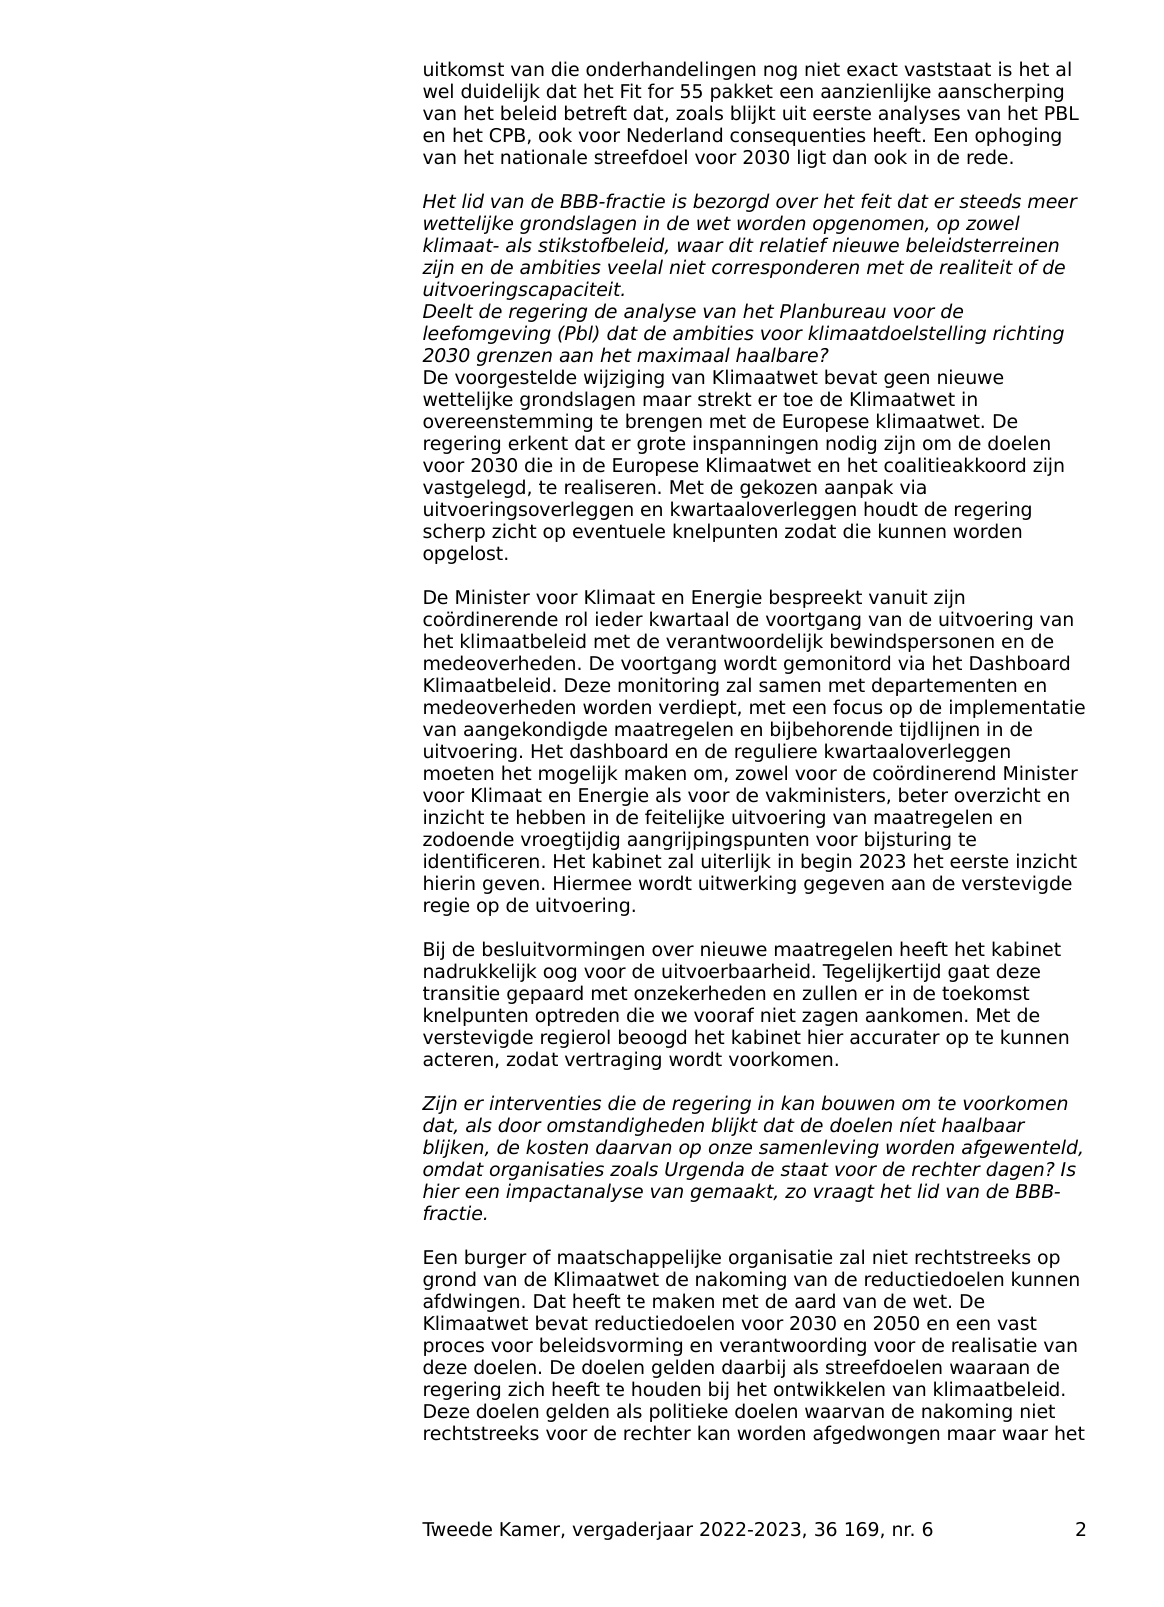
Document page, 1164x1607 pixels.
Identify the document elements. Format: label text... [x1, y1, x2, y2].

text De voorgestelde wijziging van Klimaatwet bevat geen nieuwe wettelijke grondslagen maar strekt er toe de Klimaatwet in overeenstemming te brengen met de Europese klimaatwet. De regering erkent dat er grote inspanningen nodig zijn om de doelen voor 2030 die in de Europese Klimaatwet en het coalitieakkoord zijn vastgelegd, te realiseren. Met de gekozen aanpak via uitvoeringsoverleggen en kwartaaloverleggen houdt de regering scherp zicht op eventuele knelpunten zodat die kunnen worden opgelost. [422, 367, 1087, 565]
text Een burger of maatschappelijke organisatie zal niet rechtstreeks op grond van de Klimaatwet de nakoming van de reductiedoelen kunnen afdwingen. Dat heeft te maken met de aard van de wet. De Klimaatwet bevat reductiedoelen voor 2030 en 2050 en een vast proces voor beleidsvorming en verantwoording voor de realisatie van deze doelen. De doelen gelden daarbij als streefdoelen waaraan de regering zich heeft te houden bij het ontwikkelen van klimaatbeleid. Deze doelen gelden als politieke doelen waarvan de nakoming niet rechtstreeks voor de rechter kan worden afgedwongen maar waar het [422, 1247, 1087, 1445]
text Het lid van de BBB-fractie is bezorgd over het feit dat er steeds meer wettelijke grondslagen in de wet worden opgenomen, op zowel klimaat- als stikstofbeleid, waar dit relatief nieuwe beleidsterreinen zijn en de ambities veelal niet corresponderen met de realiteit of de uitvoeringscapaciteit. [422, 191, 1087, 301]
text Deelt de regering de analyse van het Planbureau voor de leefomgeving (Pbl) dat de ambities voor klimaatdoelstelling richting 2030 grenzen aan het maximaal haalbare? [422, 301, 1087, 367]
text Zijn er interventies die de regering in kan bouwen om te voorkomen dat, als door omstandigheden blijkt dat de doelen níet haalbaar blijken, de kosten daarvan op onze samenleving worden afgewenteld, omdat organisaties zoals Urgenda de staat voor de rechter dagen? Is hier een impactanalyse van gemaakt, zo vraagt het lid van de BBB-fractie. [422, 1093, 1087, 1225]
text Bij de besluitvormingen over nieuwe maatregelen heeft het kabinet nadrukkelijk oog voor de uitvoerbaarheid. Tegelijkertijd gaat deze transitie gepaard met onzekerheden en zullen er in de toekomst knelpunten optreden die we vooraf niet zagen aankomen. Met de verstevigde regierol beoogd het kabinet hier accurater op te kunnen acteren, zodat vertraging wordt voorkomen. [422, 939, 1087, 1071]
text uitkomst van die onderhandelingen nog niet exact vaststaat is het al wel duidelijk dat het Fit for 55 pakket een aanzienlijke aanscherping van het beleid betreft dat, zoals blijkt uit eerste analyses van het PBL en het CPB, ook voor Nederland consequenties heeft. Een ophoging van het nationale streefdoel voor 2030 ligt dan ook in de rede. [422, 59, 1087, 169]
text De Minister voor Klimaat en Energie bespreekt vanuit zijn coördinerende rol ieder kwartaal de voortgang van de uitvoering van het klimaatbeleid met de verantwoordelijk bewindspersonen en de medeoverheden. De voortgang wordt gemonitord via het Dashboard Klimaatbeleid. Deze monitoring zal samen met departementen en medeoverheden worden verdiept, met een focus op de implementatie van aangekondigde maatregelen en bijbehorende tijdlijnen in de uitvoering. Het dashboard en de reguliere kwartaaloverleggen moeten het mogelijk maken om, zowel voor de coördinerend Minister voor Klimaat en Energie als voor de vakministers, beter overzicht en inzicht te hebben in de feitelijke uitvoering van maatregelen en zodoende vroegtijdig aangrijpingspunten voor bijsturing te identificeren. Het kabinet zal uiterlijk in begin 2023 het eerste inzicht hierin geven. Hiermee wordt uitwerking gegeven aan de verstevigde regie op de uitvoering. [422, 587, 1087, 917]
